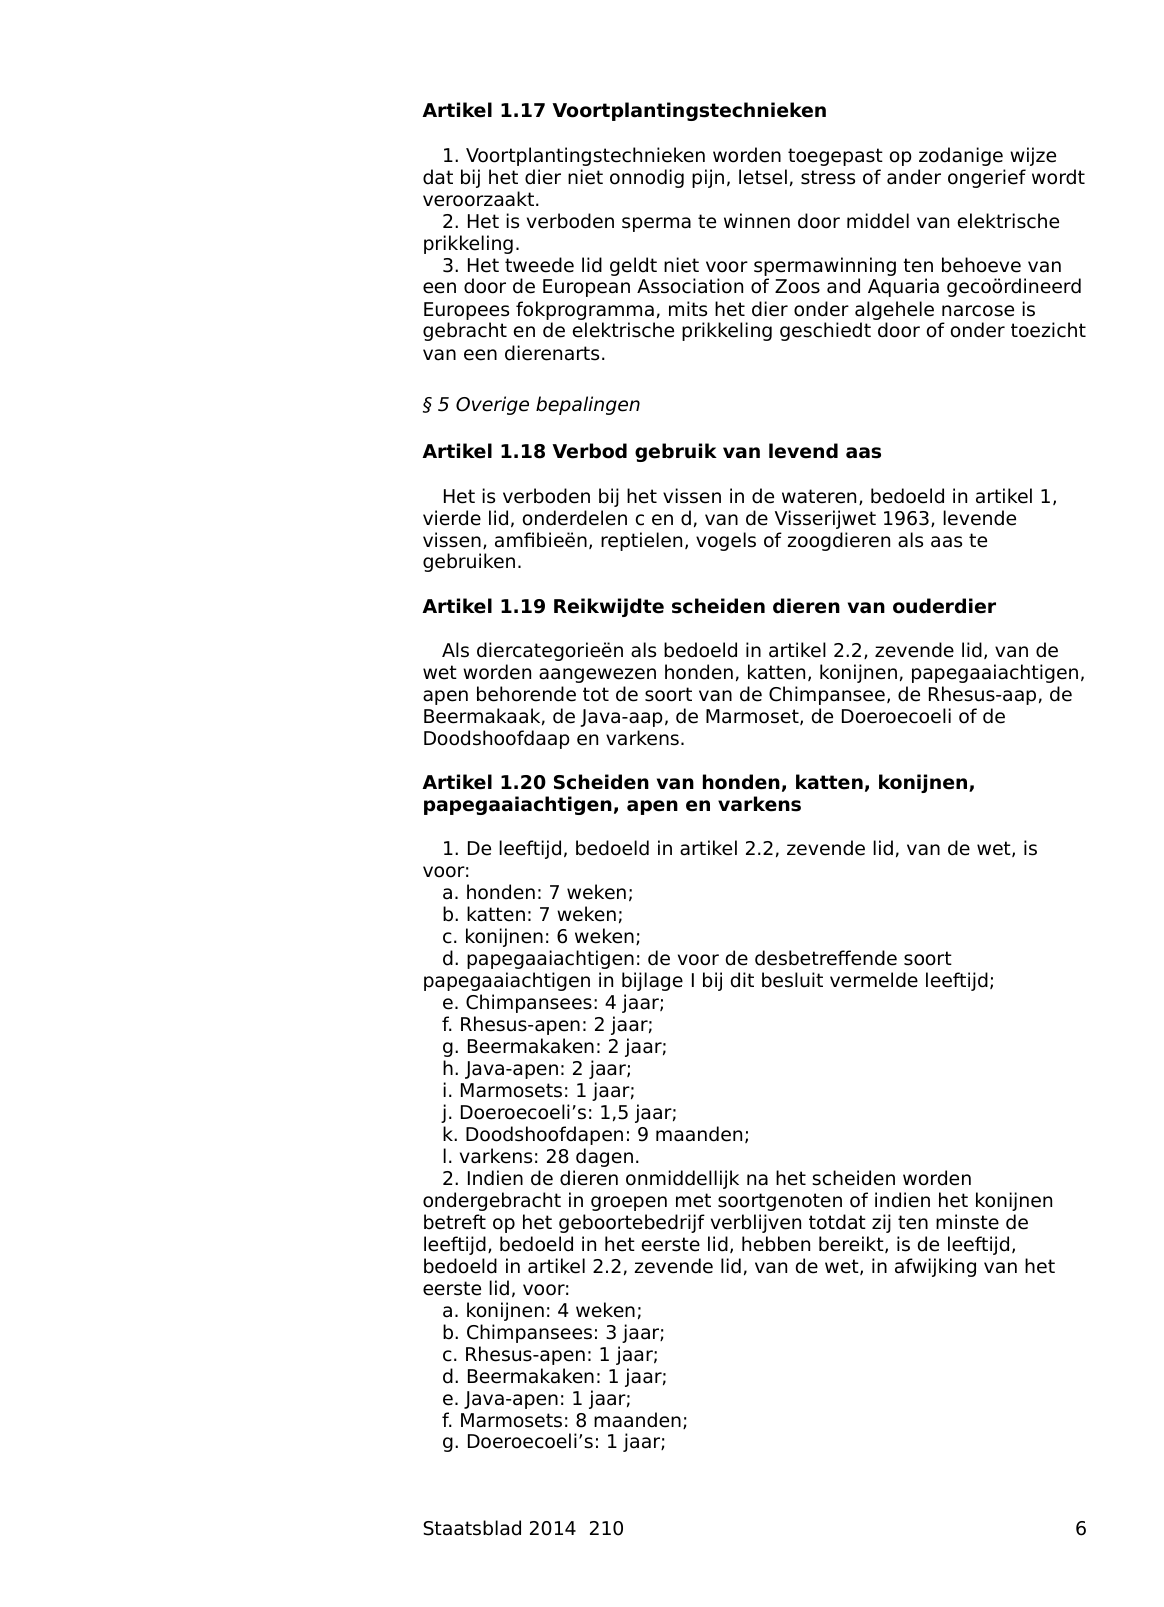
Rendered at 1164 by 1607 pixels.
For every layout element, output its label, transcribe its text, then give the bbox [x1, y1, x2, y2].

subtitle Artikel 1.18 Verbod gebruik van levend aas [422, 441, 1087, 463]
text g. Beermakaken: 2 jaar; [422, 1036, 1087, 1058]
text d. papegaaiachtigen: de voor de desbetreffende soort papegaaiachtigen in bijlage I bij dit besluit vermelde leeftijd; [422, 948, 1087, 992]
text 3. Het tweede lid geldt niet voor spermawinning ten behoeve van een door de European Association of Zoos and Aquaria gecoördineerd Europees fokprogramma, mits het dier onder algehele narcose is gebracht en de elektrische prikkeling geschiedt door of onder toezicht van een dierenarts. [422, 254, 1087, 364]
text b. Chimpansees: 3 jaar; [422, 1322, 1087, 1343]
subtitle Artikel 1.20 Scheiden van honden, katten, konijnen, papegaaiachtigen, apen en varkens [422, 772, 1087, 816]
text b. katten: 7 weken; [422, 904, 1087, 926]
text c. Rhesus-apen: 1 jaar; [422, 1343, 1087, 1366]
subtitle Artikel 1.19 Reikwijdte scheiden dieren van ouderdier [422, 596, 1087, 618]
subtitle Artikel 1.17 Voortplantingstechnieken [422, 100, 1087, 122]
text d. Beermakaken: 1 jaar; [422, 1366, 1087, 1387]
text k. Doodshoofdapen: 9 maanden; [422, 1124, 1087, 1146]
text Het is verboden bij het vissen in de wateren, bedoeld in artikel 1, vierde lid, onderdelen c en d, van de Visserijwet 1963, levende vissen, amfibieën, reptielen, vogels of zoogdieren als aas te gebruiken. [422, 486, 1087, 573]
text i. Marmosets: 1 jaar; [422, 1080, 1087, 1102]
text 2. Indien de dieren onmiddellijk na het scheiden worden ondergebracht in groepen met soortgenoten of indien het konijnen betreft op het geboortebedrijf verblijven totdat zij ten minste de leeftijd, bedoeld in het eerste lid, hebben bereikt, is de leeftijd, bedoeld in artikel 2.2, zevende lid, van de wet, in afwijking van het eerste lid, voor: [422, 1168, 1087, 1299]
text a. honden: 7 weken; [422, 882, 1087, 904]
text 1. Voortplantingstechnieken worden toegepast op zodanige wijze dat bij het dier niet onnodig pijn, letsel, stress of ander ongerief wordt veroorzaakt. [422, 144, 1087, 211]
text f. Marmosets: 8 maanden; [422, 1409, 1087, 1431]
text 1. De leeftijd, bedoeld in artikel 2.2, zevende lid, van de wet, is voor: [422, 838, 1087, 882]
text Als diercategorieën als bedoeld in artikel 2.2, zevende lid, van de wet worden aangewezen honden, katten, konijnen, papegaaiachtigen, apen behorende tot de soort van de Chimpansee, de Rhesus-aap, de Beermakaak, de Java-aap, de Marmoset, de Doeroecoeli of de Doodshoofdaap en varkens. [422, 640, 1087, 750]
text l. varkens: 28 dagen. [422, 1146, 1087, 1168]
text e. Java-apen: 1 jaar; [422, 1387, 1087, 1409]
subtitle § 5 Overige bepalingen [422, 394, 1087, 416]
text f. Rhesus-apen: 2 jaar; [422, 1014, 1087, 1036]
text g. Doeroecoeli’s: 1 jaar; [422, 1431, 1087, 1453]
text j. Doeroecoeli’s: 1,5 jaar; [422, 1102, 1087, 1124]
text 2. Het is verboden sperma te winnen door middel van elektrische prikkeling. [422, 211, 1087, 254]
text h. Java-apen: 2 jaar; [422, 1058, 1087, 1080]
text c. konijnen: 6 weken; [422, 926, 1087, 948]
text a. konijnen: 4 weken; [422, 1299, 1087, 1322]
text e. Chimpansees: 4 jaar; [422, 992, 1087, 1014]
